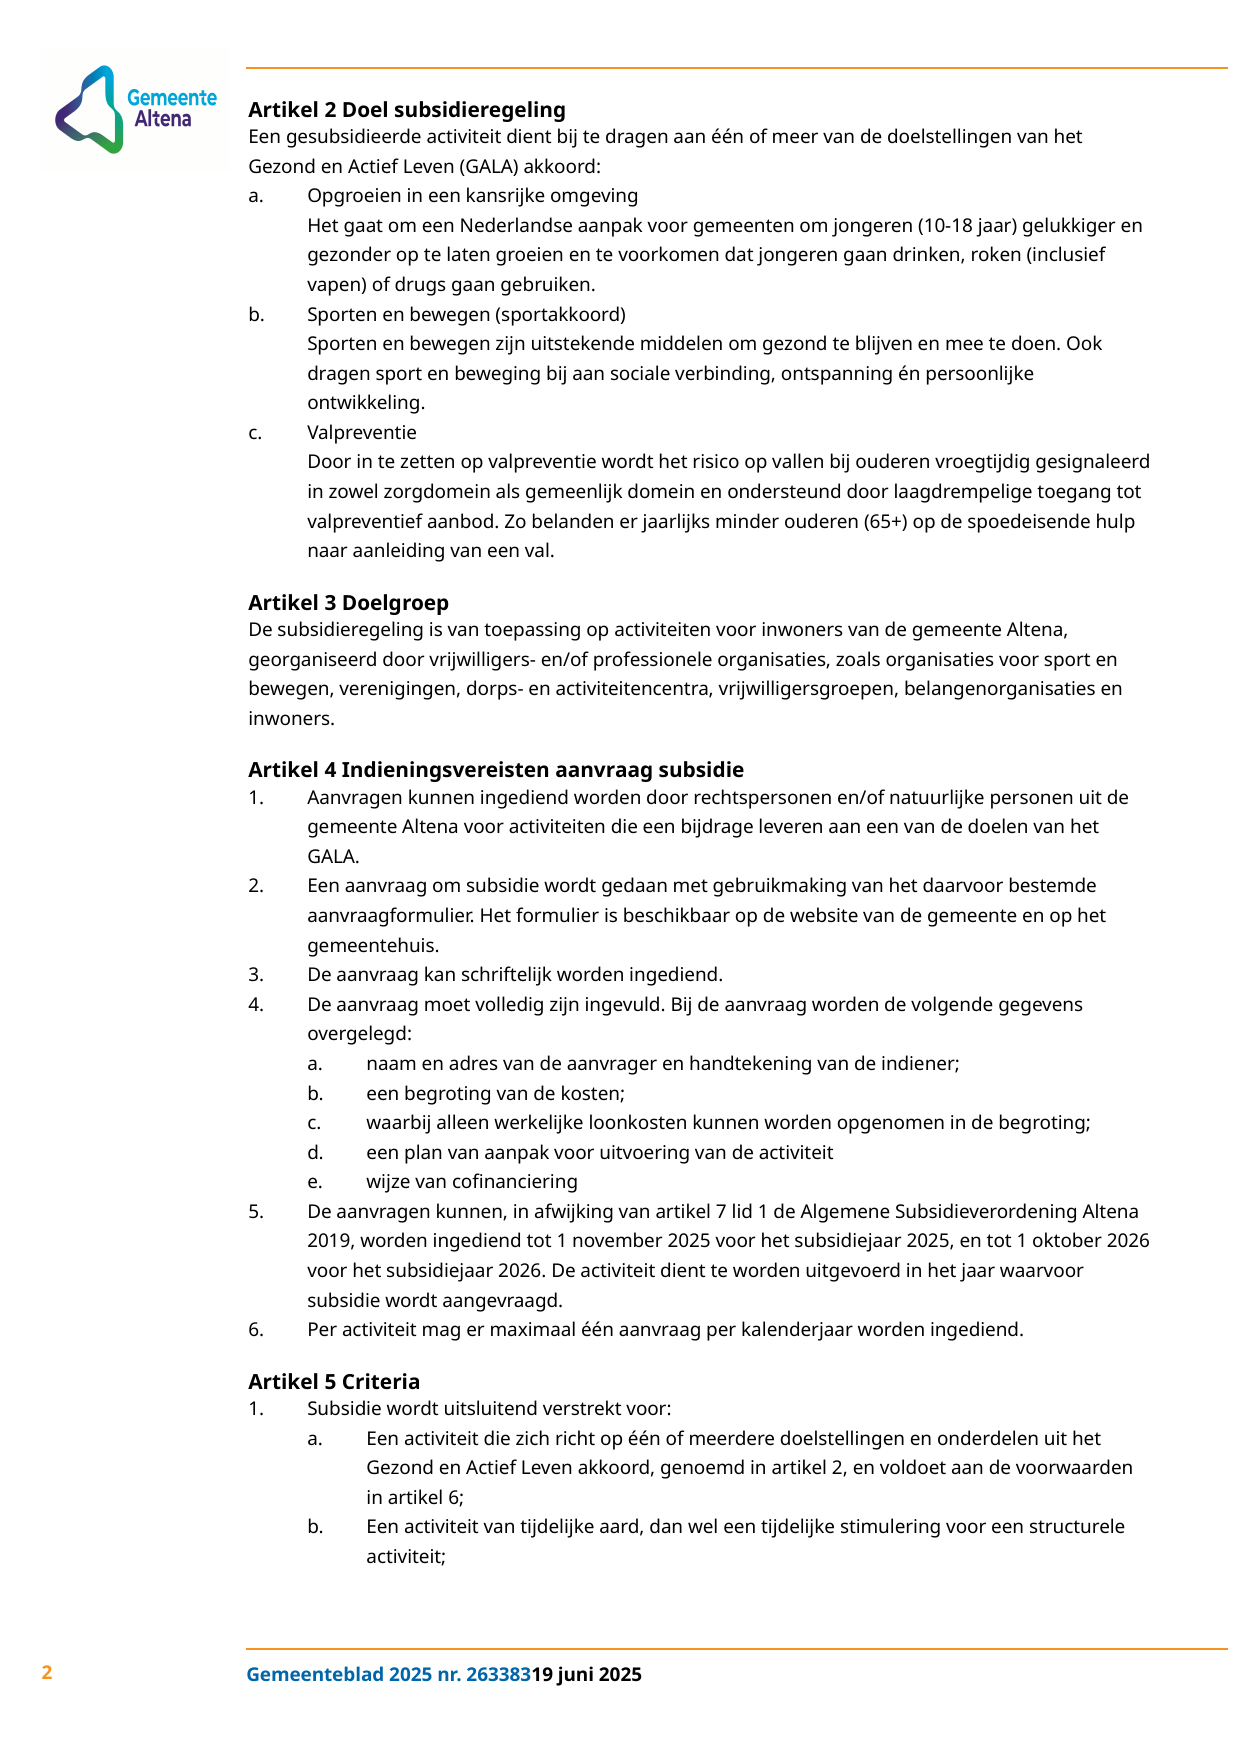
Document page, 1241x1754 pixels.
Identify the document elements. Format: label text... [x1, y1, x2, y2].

list Subsidie wordt uitsluitend verstrekt voor: [248, 1395, 1152, 1421]
list Per activiteit mag er maximaal één aanvraag per kalenderjaar worden ingediend. [248, 1316, 1152, 1342]
list Sporten en bewegen (sportakkoord) [248, 301, 1152, 326]
list naam en adres van de aanvrager en handtekening van de indiener; [307, 1050, 1152, 1076]
list Valpreventie [248, 419, 1152, 445]
list Een activiteit van tijdelijke aard, dan wel een tijdelijke stimulering voor een structurele activiteit; [307, 1513, 1152, 1569]
list een plan van aanpak voor uitvoering van de activiteit [307, 1139, 1152, 1164]
list wijze van cofinanciering [307, 1168, 1152, 1194]
list Aanvragen kunnen ingediend worden door rechtspersonen en/of natuurlijke personen uit de gemeente Altena voor activiteiten die een bijdrage leveren aan een van de doelen van het GALA. [248, 784, 1152, 869]
list De aanvraag moet volledig zijn ingevuld. Bij de aanvraag worden de volgende gegevens overgelegd: [248, 991, 1152, 1046]
list De aanvraag kan schriftelijk worden ingediend. [248, 961, 1152, 987]
picture [41, 47, 231, 172]
text Artikel 4 Indieningsvereisten aanvraag subsidie [248, 755, 1152, 784]
list Een aanvraag om subsidie wordt gedaan met gebruikmaking van het daarvoor bestemde aanvraagformulier. Het formulier is beschikbaar op de website van de gemeente en op het gemeentehuis. [248, 873, 1152, 957]
text Een gesubsidieerde activiteit dient bij te dragen aan één of meer van de doelstellingen van het Gezond en Actief Leven (GALA) akkoord: [248, 123, 1152, 178]
text Artikel 5 Criteria [248, 1367, 1152, 1395]
text De subsidieregeling is van toepassing op activiteiten voor inwoners van de gemeente Altena, georganiseerd door vrijwilligers- en/of professionele organisaties, zoals organisaties voor sport en bewegen, verenigingen, dorps- en activiteitencentra, vrijwilligersgroepen, belangenorganisaties en inwoners. [248, 616, 1152, 731]
list een begroting van de kosten; [307, 1080, 1152, 1105]
list Door in te zetten op valpreventie wordt het risico op vallen bij ouderen vroegtijdig gesignaleerd in zowel zorgdomein als gemeenlijk domein en ondersteund door laagdrempelige toegang tot valpreventief aanbod. Zo belanden er jaarlijks minder ouderen (65+) op de spoedeisende hulp naar aanleiding van een val. [248, 449, 1152, 563]
text Artikel 2 Doel subsidieregeling [248, 95, 1152, 123]
text Artikel 3 Doelgroep [248, 588, 1152, 616]
list Opgroeien in een kansrijke omgeving [248, 182, 1152, 208]
list Het gaat om een Nederlandse aanpak voor gemeenten om jongeren (10-18 jaar) gelukkiger en gezonder op te laten groeien en te voorkomen dat jongeren gaan drinken, roken (inclusief vapen) of drugs gaan gebruiken. [248, 212, 1152, 297]
list De aanvragen kunnen, in afwijking van artikel 7 lid 1 de Algemene Subsidieverordening Altena 2019, worden ingediend tot 1 november 2025 voor het subsidiejaar 2025, en tot 1 oktober 2026 voor het subsidiejaar 2026. De activiteit dient te worden uitgevoerd in het jaar waarvoor subsidie wordt aangevraagd. [248, 1198, 1152, 1312]
list Sporten en bewegen zijn uitstekende middelen om gezond te blijven en mee te doen. Ook dragen sport en beweging bij aan sociale verbinding, ontspanning én persoonlijke ontwikkeling. [248, 330, 1152, 415]
list Een activiteit die zich richt op één of meerdere doelstellingen en onderdelen uit het Gezond en Actief Leven akkoord, genoemd in artikel 2, en voldoet aan de voorwaarden in artikel 6; [307, 1425, 1152, 1510]
list waarbij alleen werkelijke loonkosten kunnen worden opgenomen in de begroting; [307, 1109, 1152, 1135]
